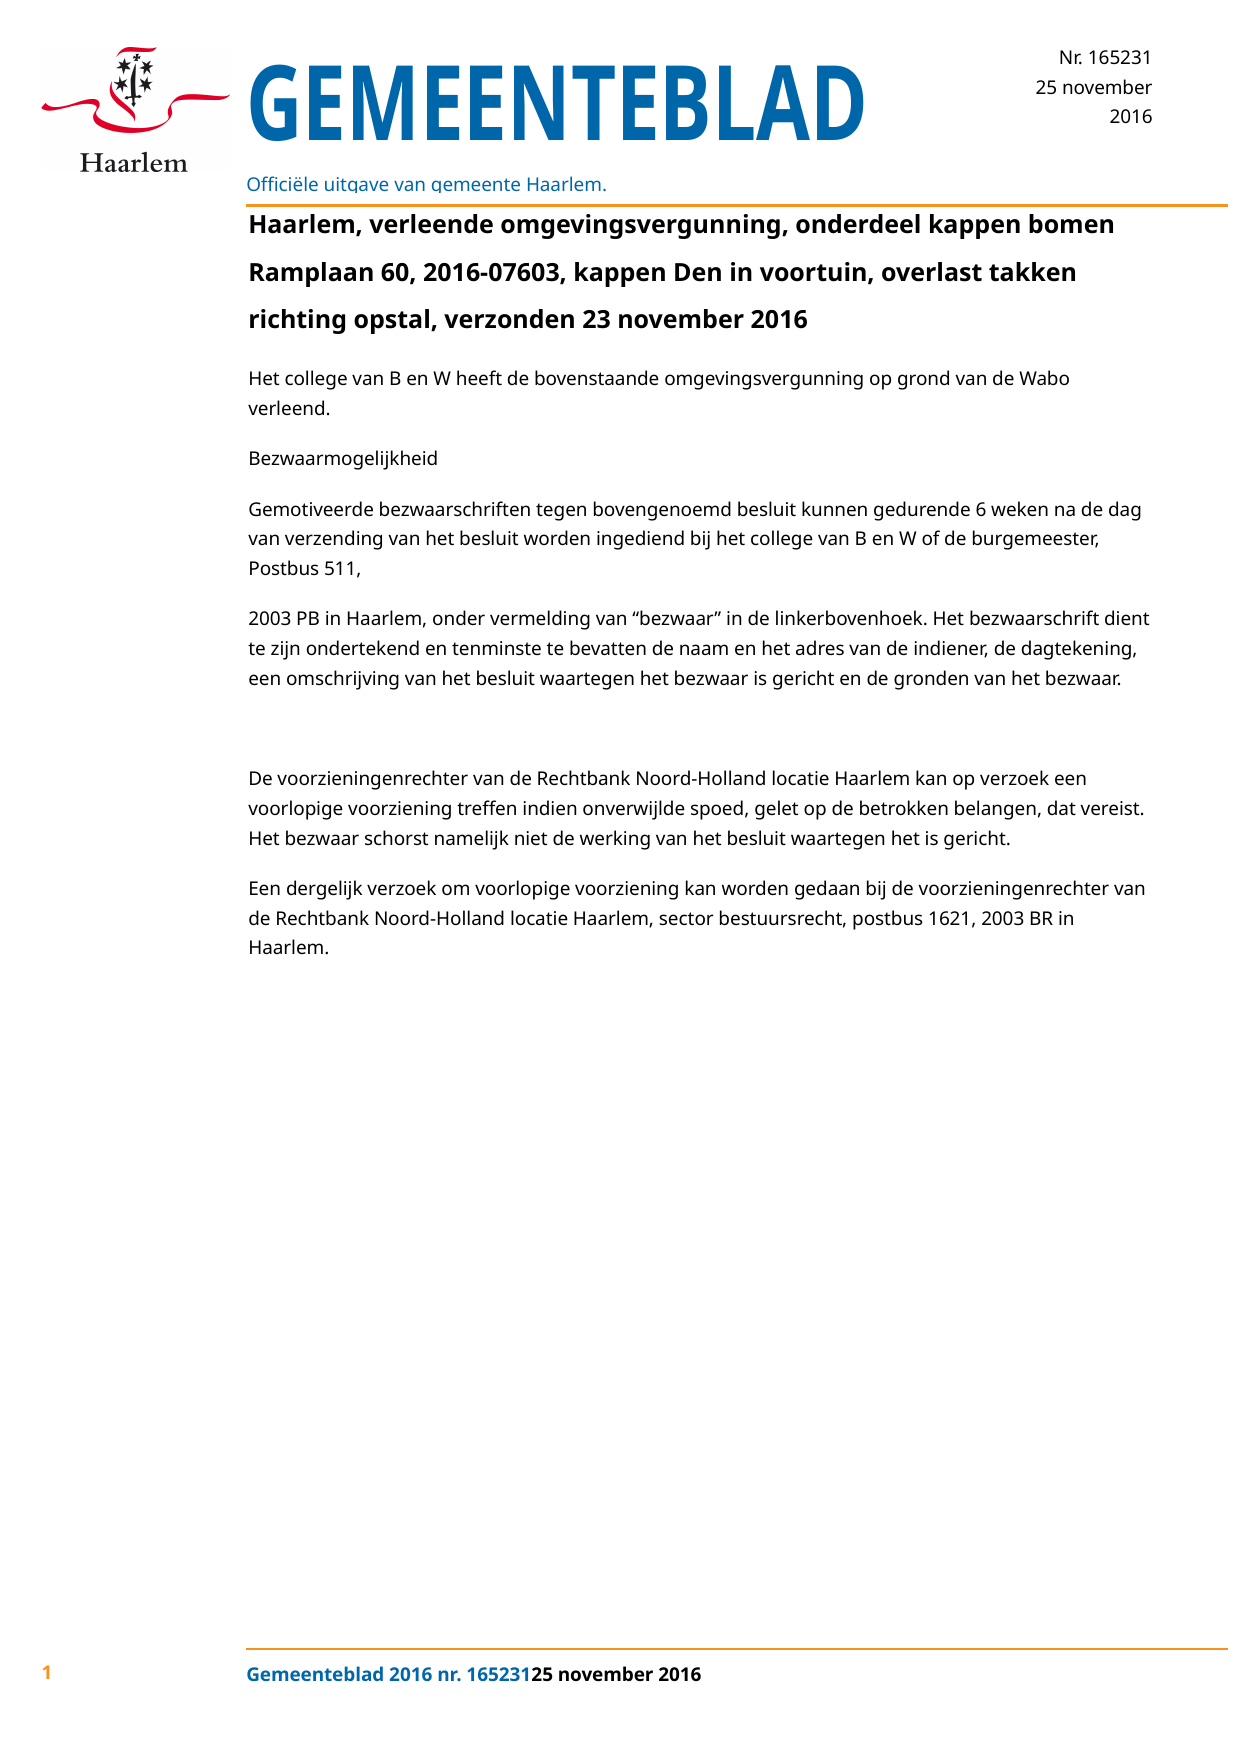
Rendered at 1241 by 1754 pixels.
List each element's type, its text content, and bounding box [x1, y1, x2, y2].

picture [41, 47, 231, 172]
text 2003 PB in Haarlem, onder vermelding van “bezwaar” in de linkerbovenhoek. Het bezwaarschrift dient te zijn ondertekend en tenminste te bevatten de naam en het adres van de indiener, de dagtekening, een omschrijving van het besluit waartegen het bezwaar is gericht en de gronden van het bezwaar. [248, 606, 1152, 690]
text Haarlem, verleende omgevingsvergunning, onderdeel kappen bomen Ramplaan 60, 2016-07603, kappen Den in voortuin, overlast takken richting opstal, verzonden 23 november 2016 [248, 207, 1152, 336]
text Een dergelijk verzoek om voorlopige voorziening kan worden gedaan bij de voorzieningenrechter van de Rechtbank Noord-Holland locatie Haarlem, sector bestuursrecht, postbus 1621, 2003 BR in Haarlem. [248, 875, 1152, 960]
text Gemotiveerde bezwaarschriften tegen bovengenoemd besluit kunnen gedurende 6 weken na de dag van verzending van het besluit worden ingediend bij het college van B en W of de burgemeester, Postbus 511, [248, 496, 1152, 581]
text De voorzieningenrechter van de Rechtbank Noord-Holland locatie Haarlem kan op verzoek een voorlopige voorziening treffen indien onverwijlde spoed, gelet op de betrokken belangen, dat vereist. Het bezwaar schorst namelijk niet de werking van het besluit waartegen het is gericht. [248, 766, 1152, 850]
text Bezwaarmogelijkheid [248, 446, 1152, 471]
text Het college van B en W heeft de bovenstaande omgevingsvergunning op grond van de Wabo verleend. [248, 366, 1152, 421]
